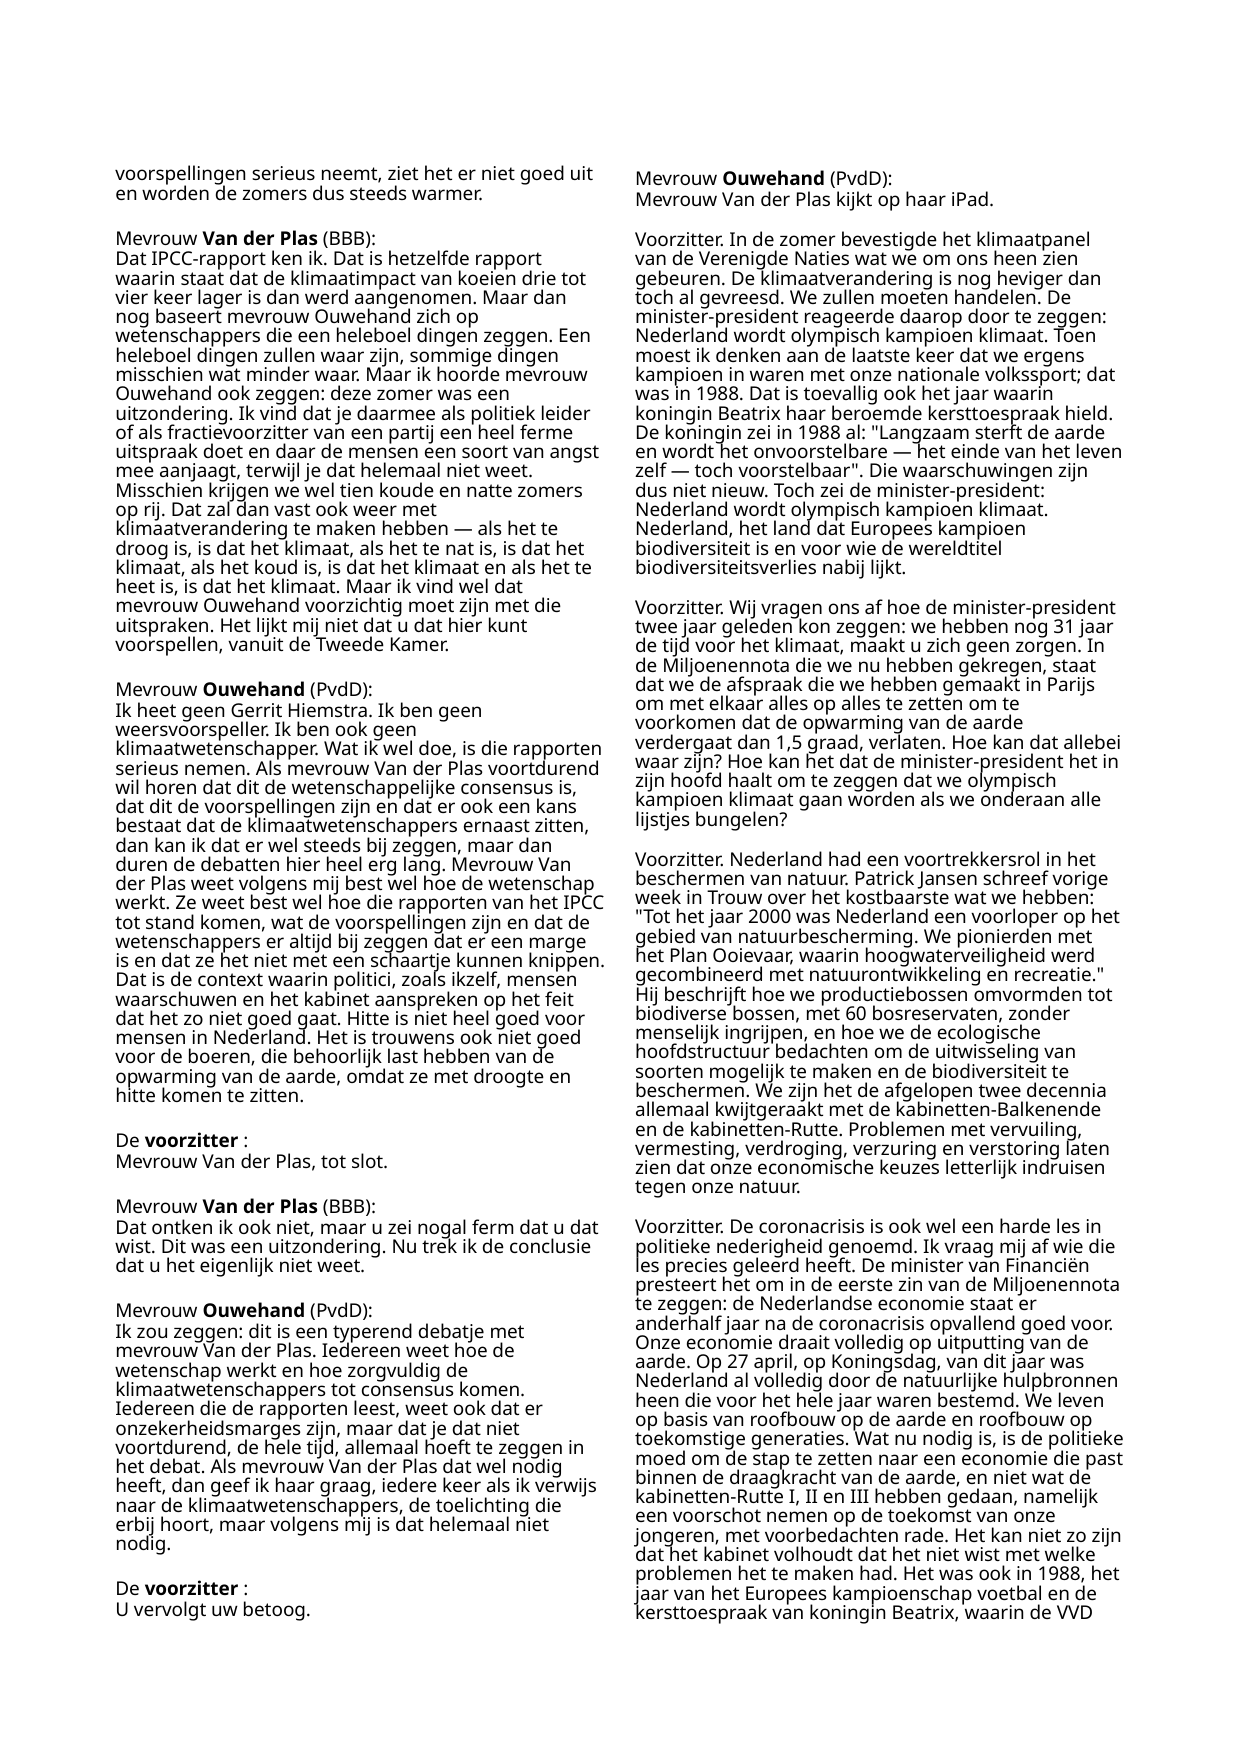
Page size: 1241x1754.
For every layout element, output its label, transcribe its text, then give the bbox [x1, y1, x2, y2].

text De voorzitter : [115, 1127, 605, 1153]
text Dat ontken ik ook niet, maar u zei nogal ferm dat u dat wist. Dit was een uitzondering. Nu trek ik de conclusie dat u het eigenlijk niet weet. [115, 1219, 605, 1277]
text Mevrouw Van der Plas, tot slot. [115, 1153, 605, 1172]
text Mevrouw Ouwehand (PvdD): [115, 1297, 605, 1323]
text Voorzitter. De coronacrisis is ook wel een harde les in politieke nederigheid genoemd. Ik vraag mij af wie die les precies geleerd heeft. De minister van Financiën presteert het om in de eerste zin van de Miljoenennota te zeggen: de Nederlandse economie staat er anderhalf jaar na de coronacrisis opvallend goed voor. Onze economie draait volledig op uitputting van de aarde. Op 27 april, op Koningsdag, van dit jaar was Nederland al volledig door de natuurlijke hulpbronnen heen die voor het hele jaar waren bestemd. We leven op basis van roofbouw op de aarde en roofbouw op toekomstige generaties. Wat nu nodig is, is de politieke moed om de stap te zetten naar een economie die past binnen de draagkracht van de aarde, en niet wat de kabinetten-Rutte I, II en III hebben gedaan, namelijk een voorschot nemen op de toekomst van onze jongeren, met voorbedachten rade. Het kan niet zo zijn dat het kabinet volhoudt dat het niet wist met welke problemen het te maken had. Het was ook in 1988, het jaar van het Europees kampioenschap voetbal en de kersttoespraak van koningin Beatrix, waarin de VVD [635, 1218, 1125, 1623]
text Voorzitter. Wij vragen ons af hoe de minister-president twee jaar geleden kon zeggen: we hebben nog 31 jaar de tijd voor het klimaat, maakt u zich geen zorgen. In de Miljoenennota die we nu hebben gekregen, staat dat we de afspraak die we hebben gemaakt in Parijs om met elkaar alles op alles te zetten om te voorkomen dat de opwarming van de aarde verdergaat dan 1,5 graad, verlaten. Hoe kan dat allebei waar zijn? Hoe kan het dat de minister-president het in zijn hoofd haalt om te zeggen dat we olympisch kampioen klimaat gaan worden als we onderaan alle lijstjes bungelen? [635, 599, 1125, 830]
text Voorzitter. In de zomer bevestigde het klimaatpanel van de Verenigde Naties wat we om ons heen zien gebeuren. De klimaatverandering is nog heviger dan toch al gevreesd. We zullen moeten handelen. De minister-president reageerde daarop door te zeggen: Nederland wordt olympisch kampioen klimaat. Toen moest ik denken aan de laatste keer dat we ergens kampioen in waren met onze nationale volkssport; dat was in 1988. Dat is toevallig ook het jaar waarin koningin Beatrix haar beroemde kersttoespraak hield. De koningin zei in 1988 al: "Langzaam sterft de aarde en wordt het onvoorstelbare — het einde van het leven zelf — toch voorstelbaar". Die waarschuwingen zijn dus niet nieuw. Toch zei de minister-president: Nederland wordt olympisch kampioen klimaat. Nederland, het land dat Europees kampioen biodiversiteit is en voor wie de wereldtitel biodiversiteitsverlies nabij lijkt. [635, 231, 1125, 578]
text Ik zou zeggen: dit is een typerend debatje met mevrouw Van der Plas. Iedereen weet hoe de wetenschap werkt en hoe zorgvuldig de klimaatwetenschappers tot consensus komen. Iedereen die de rapporten leest, weet ook dat er onzekerheidsmarges zijn, maar dat je dat niet voortdurend, de hele tijd, allemaal hoeft te zeggen in het debat. Als mevrouw Van der Plas dat wel nodig heeft, dan geef ik haar graag, iedere keer als ik verwijs naar de klimaatwetenschappers, de toelichting die erbij hoort, maar volgens mij is dat helemaal niet nodig. [115, 1323, 605, 1554]
text Mevrouw Ouwehand (PvdD): [115, 676, 605, 702]
text Mevrouw Van der Plas (BBB): [115, 225, 605, 250]
text U vervolgt uw betoog. [115, 1601, 605, 1620]
text voorspellingen serieus neemt, ziet het er niet goed uit en worden de zomers dus steeds warmer. [115, 165, 605, 204]
text Dat IPCC-rapport ken ik. Dat is hetzelfde rapport waarin staat dat de klimaatimpact van koeien drie tot vier keer lager is dan werd aangenomen. Maar dan nog baseert mevrouw Ouwehand zich op wetenschappers die een heleboel dingen zeggen. Een heleboel dingen zullen waar zijn, sommige dingen misschien wat minder waar. Maar ik hoorde mevrouw Ouwehand ook zeggen: deze zomer was een uitzondering. Ik vind dat je daarmee als politiek leider of als fractievoorzitter van een partij een heel ferme uitspraak doet en daar de mensen een soort van angst mee aanjaagt, terwijl je dat helemaal niet weet. Misschien krijgen we wel tien koude en natte zomers op rij. Dat zal dan vast ook weer met klimaatverandering te maken hebben — als het te droog is, is dat het klimaat, als het te nat is, is dat het klimaat, als het koud is, is dat het klimaat en als het te heet is, is dat het klimaat. Maar ik vind wel dat mevrouw Ouwehand voorzichtig moet zijn met die uitspraken. Het lijkt mij niet dat u dat hier kunt voorspellen, vanuit de Tweede Kamer. [115, 250, 605, 655]
text Mevrouw Van der Plas (BBB): [115, 1193, 605, 1219]
text Ik heet geen Gerrit Hiemstra. Ik ben geen weersvoorspeller. Ik ben ook geen klimaatwetenschapper. Wat ik wel doe, is die rapporten serieus nemen. Als mevrouw Van der Plas voortdurend wil horen dat dit de wetenschappelijke consensus is, dat dit de voorspellingen zijn en dat er ook een kans bestaat dat de klimaatwetenschappers ernaast zitten, dan kan ik dat er wel steeds bij zeggen, maar dan duren de debatten hier heel erg lang. Mevrouw Van der Plas weet volgens mij best wel hoe de wetenschap werkt. Ze weet best wel hoe die rapporten van het IPCC tot stand komen, wat de voorspellingen zijn en dat de wetenschappers er altijd bij zeggen dat er een marge is en dat ze het niet met een schaartje kunnen knippen. Dat is de context waarin politici, zoals ikzelf, mensen waarschuwen en het kabinet aanspreken op het feit dat het zo niet goed gaat. Hitte is niet heel goed voor mensen in Nederland. Het is trouwens ook niet goed voor de boeren, die behoorlijk last hebben van de opwarming van de aarde, omdat ze met droogte en hitte komen te zitten. [115, 702, 605, 1106]
text Voorzitter. Nederland had een voortrekkersrol in het beschermen van natuur. Patrick Jansen schreef vorige week in Trouw over het kostbaarste wat we hebben: "Tot het jaar 2000 was Nederland een voorloper op het gebied van natuurbescherming. We pionierden met het Plan Ooievaar, waarin hoogwaterveiligheid werd gecombineerd met natuurontwikkeling en recreatie." Hij beschrijft hoe we productiebossen omvormden tot biodiverse bossen, met 60 bosreservaten, zonder menselijk ingrijpen, en hoe we de ecologische hoofdstructuur bedachten om de uitwisseling van soorten mogelijk te maken en de biodiversiteit te beschermen. We zijn het de afgelopen twee decennia allemaal kwijtgeraakt met de kabinetten-Balkenende en de kabinetten-Rutte. Problemen met vervuiling, vermesting, verdroging, verzuring en verstoring laten zien dat onze economische keuzes letterlijk indruisen tegen onze natuur. [635, 851, 1125, 1198]
text Mevrouw Ouwehand (PvdD): [635, 165, 1125, 191]
text Mevrouw Van der Plas kijkt op haar iPad. [635, 191, 1125, 210]
text De voorzitter : [115, 1575, 605, 1601]
